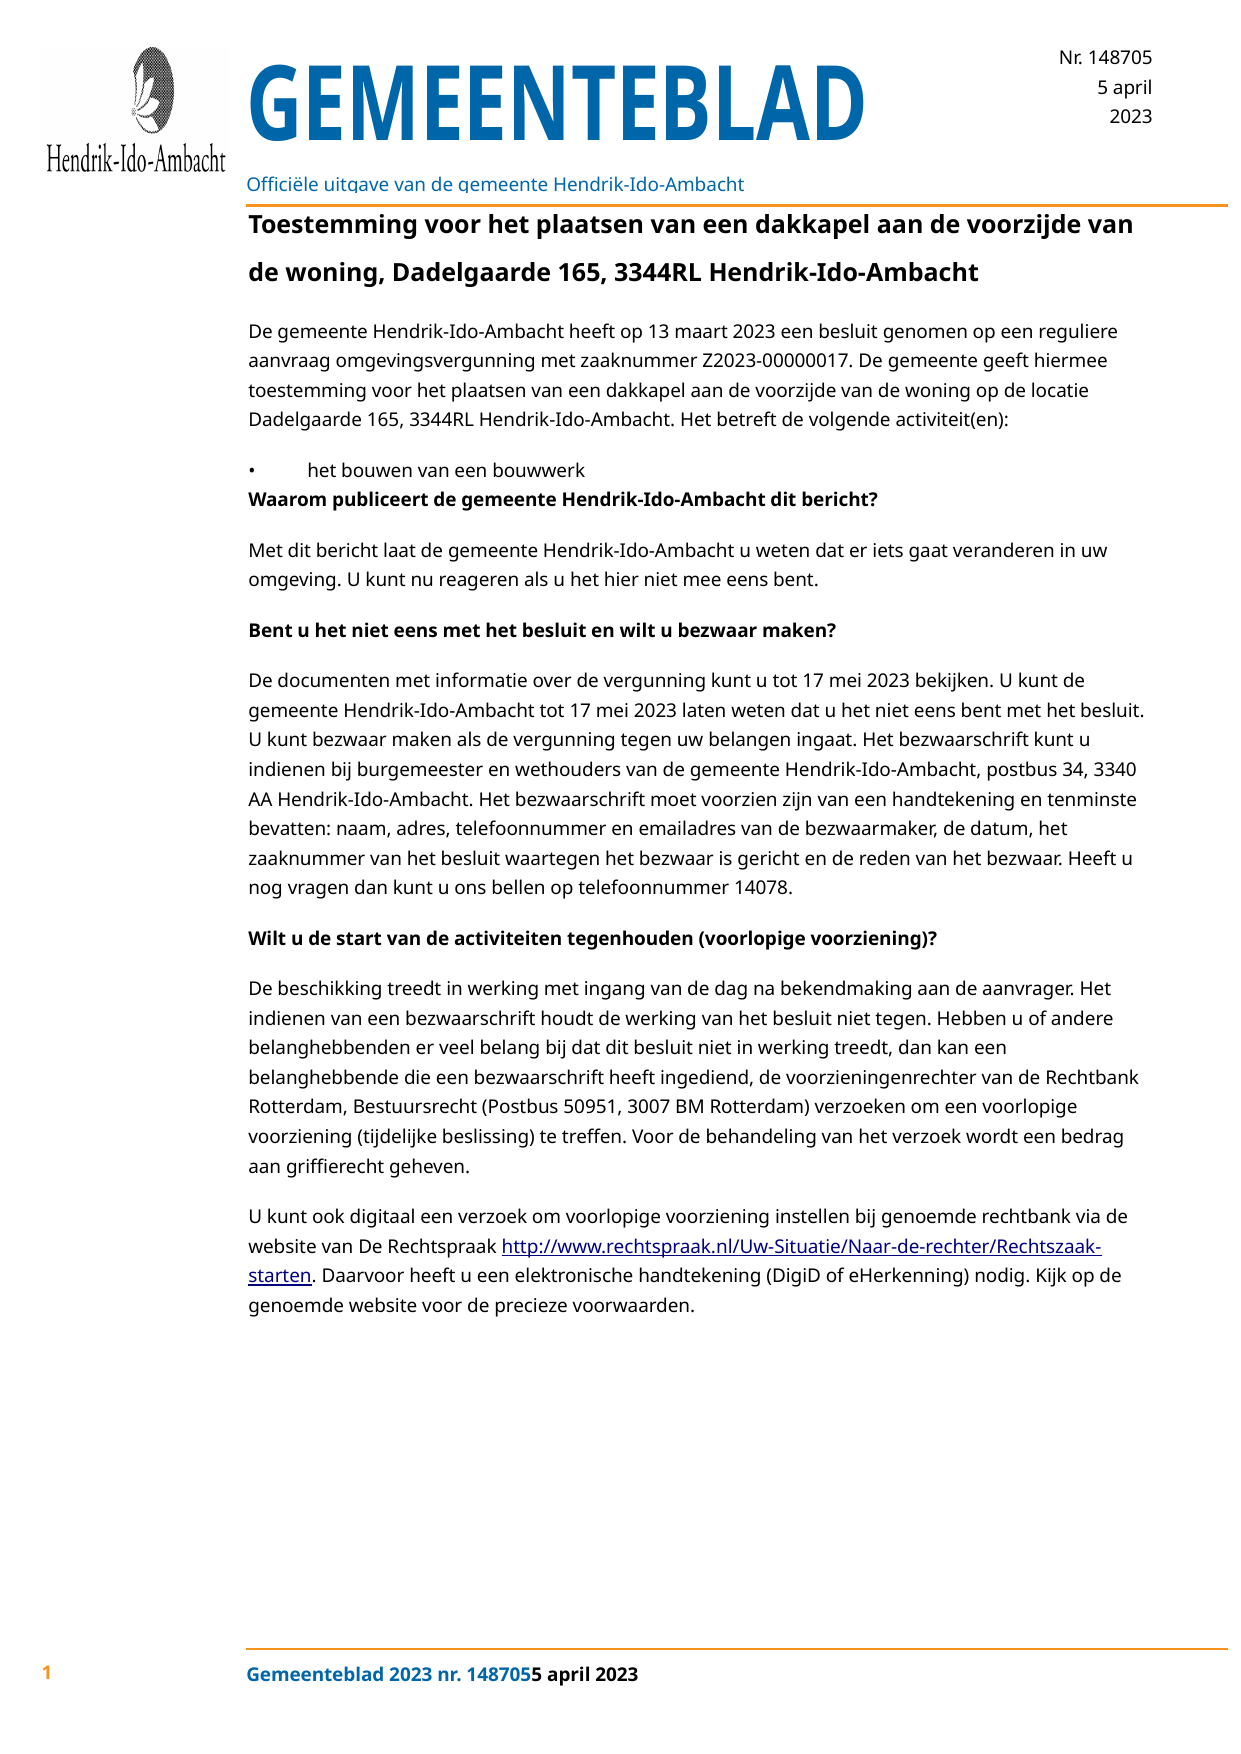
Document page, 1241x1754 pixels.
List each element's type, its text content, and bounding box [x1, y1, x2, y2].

text Bent u het niet eens met het besluit en wilt u bezwaar maken? [248, 617, 1152, 643]
text Toestemming voor het plaatsen van een dakkapel aan de voorzijde van de woning, Dadelgaarde 165, 3344RL Hendrik-Ido-Ambacht [248, 207, 1152, 288]
text De documenten met informatie over de vergunning kunt u tot 17 mei 2023 bekijken. U kunt de gemeente Hendrik-Ido-Ambacht tot 17 mei 2023 laten weten dat u het niet eens bent met het besluit. U kunt bezwaar maken als de vergunning tegen uw belangen ingaat. Het bezwaarschrift kunt u indienen bij burgemeester en wethouders van de gemeente Hendrik-Ido-Ambacht, postbus 34, 3340 AA Hendrik-Ido-Ambacht. Het bezwaarschrift moet voorzien zijn van een handtekening en tenminste bevatten: naam, adres, telefoonnummer en emailadres van de bezwaarmaker, de datum, het zaaknummer van het besluit waartegen het bezwaar is gericht en de reden van het bezwaar. Heeft u nog vragen dan kunt u ons bellen op telefoonnummer 14078. [248, 667, 1152, 900]
list het bouwen van een bouwwerk [248, 457, 1152, 483]
text Wilt u de start van de activiteiten tegenhouden (voorlopige voorziening)? [248, 925, 1152, 951]
picture [41, 47, 231, 172]
text Waarom publiceert de gemeente Hendrik-Ido-Ambacht dit bericht? [248, 487, 1152, 512]
text U kunt ook digitaal een verzoek om voorlopige voorziening instellen bij genoemde rechtbank via de website van De Rechtspraak http://www.rechtspraak.nl/Uw-Situatie/Naar-de-rechter/Rechtszaak-starten. Daarvoor heeft u een elektronische handtekening (DigiD of eHerkenning) nodig. Kijk op de genoemde website voor de precieze voorwaarden. [248, 1203, 1152, 1318]
text De gemeente Hendrik-Ido-Ambacht heeft op 13 maart 2023 een besluit genomen op een reguliere aanvraag omgevingsvergunning met zaaknummer Z2023-00000017. De gemeente geeft hiermee toestemming voor het plaatsen van een dakkapel aan de voorzijde van de woning op de locatie Dadelgaarde 165, 3344RL Hendrik-Ido-Ambacht. Het betreft de volgende activiteit(en): [248, 318, 1152, 432]
text De beschikking treedt in werking met ingang van de dag na bekendmaking aan de aanvrager. Het indienen van een bezwaarschrift houdt de werking van het besluit niet tegen. Hebben u of andere belanghebbenden er veel belang bij dat dit besluit niet in werking treedt, dan kan een belanghebbende die een bezwaarschrift heeft ingediend, de voorzieningenrechter van de Rechtbank Rotterdam, Bestuursrecht (Postbus 50951, 3007 BM Rotterdam) verzoeken om een voorlopige voorziening (tijdelijke beslissing) te treffen. Voor de behandeling van het verzoek wordt een bedrag aan griffierecht geheven. [248, 975, 1152, 1179]
text Met dit bericht laat de gemeente Hendrik-Ido-Ambacht u weten dat er iets gaat veranderen in uw omgeving. U kunt nu reageren als u het hier niet mee eens bent. [248, 537, 1152, 592]
